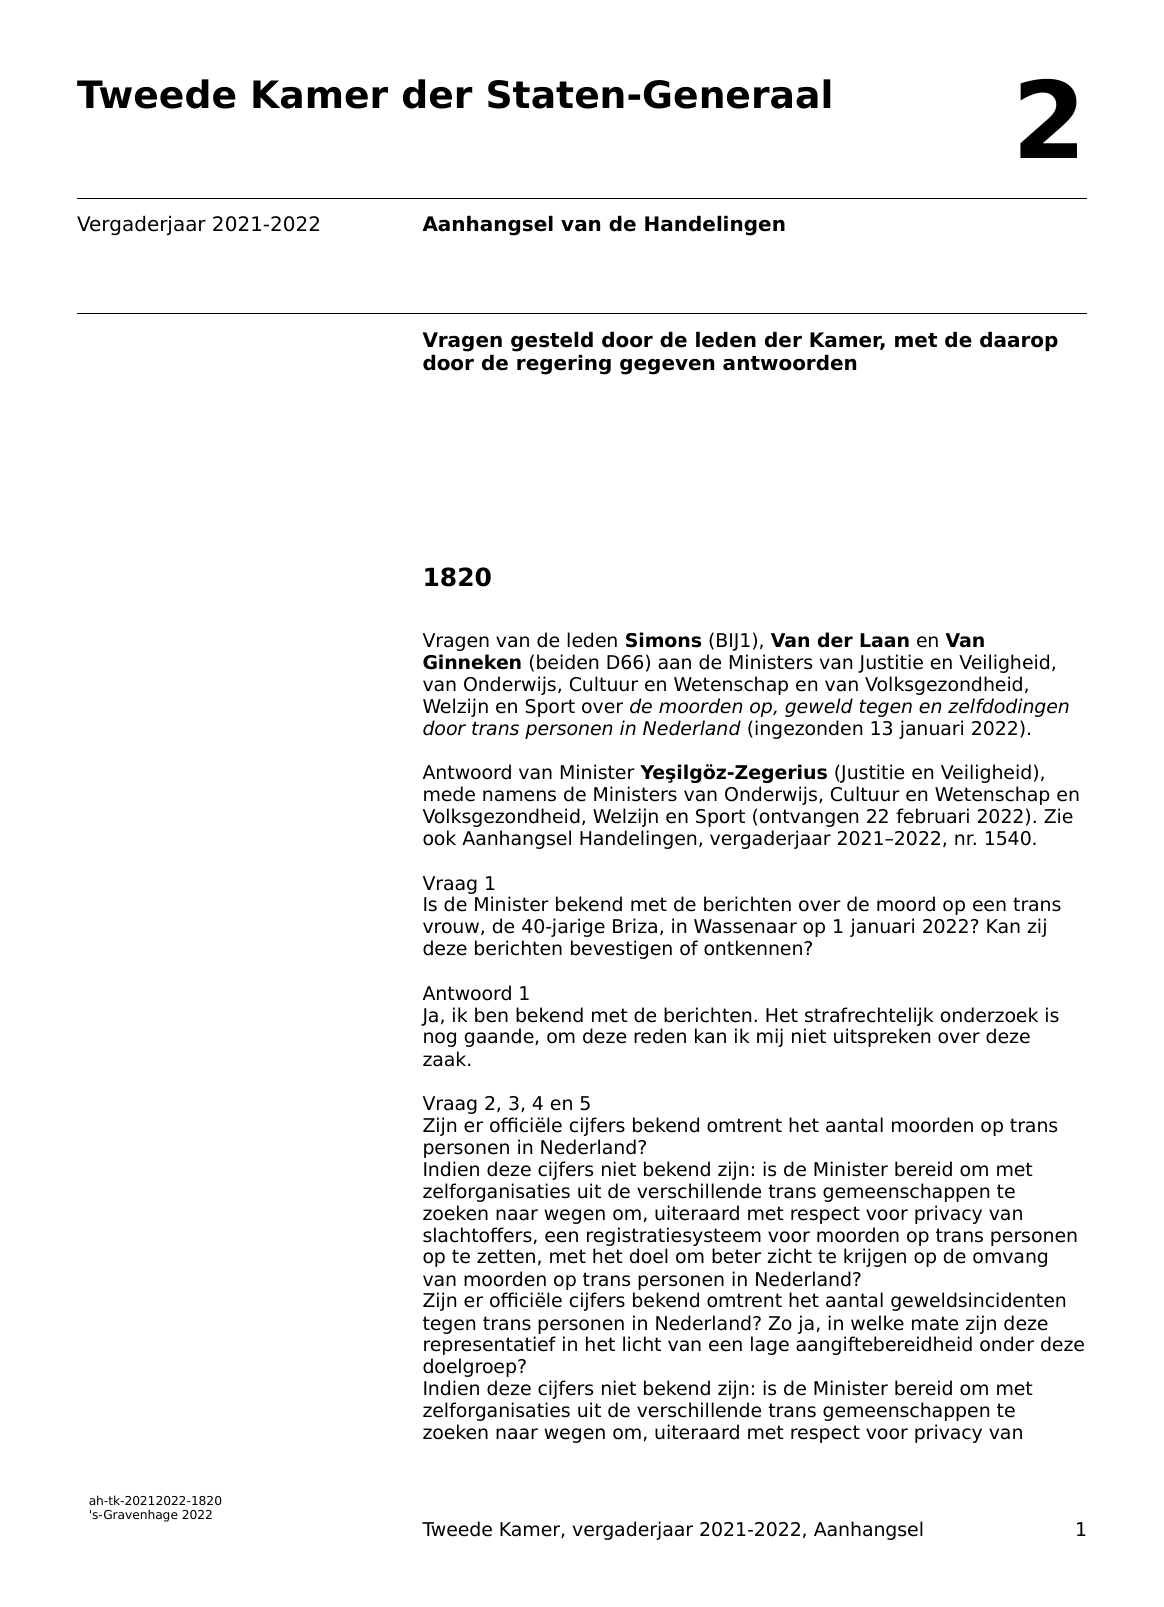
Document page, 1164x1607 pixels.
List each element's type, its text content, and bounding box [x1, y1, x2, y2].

text Zijn er officiële cijfers bekend omtrent het aantal moorden op trans personen in Nederland? [422, 1114, 1087, 1158]
text Ja, ik ben bekend met de berichten. Het strafrechtelijk onderzoek is nog gaande, om deze reden kan ik mij niet uitspreken over deze zaak. [422, 1004, 1087, 1070]
table_cell [77, 314, 422, 375]
text Is de Minister bekend met de berichten over de moord op een trans vrouw, de 40-jarige Briza, in Wassenaar op 1 januari 2022? Kan zij deze berichten bevestigen of ontkennen? [422, 894, 1087, 960]
text 's-Gravenhage 2022 [88, 1508, 323, 1522]
table_header 2 [886, 59, 1087, 198]
text Vraag 2, 3, 4 en 5 [422, 1093, 1087, 1114]
text Antwoord van Minister Yeşilgöz-Zegerius (Justitie en Veiligheid), mede namens de Ministers van Onderwijs, Cultuur en Wetenschap en Volksgezondheid, Welzijn en Sport (ontvangen 22 februari 2022). Zie ook Aanhangsel Handelingen, vergaderjaar 2021–2022, nr. 1540. [422, 762, 1087, 850]
table_header Tweede Kamer der Staten-Generaal [77, 59, 886, 198]
text Antwoord 1 [422, 982, 1087, 1004]
text Vragen van de leden Simons (BIJ1), Van der Laan en Van Ginneken (beiden D66) aan de Ministers van Justitie en Veiligheid, van Onderwijs, Cultuur en Wetenschap en van Volksgezondheid, Welzijn en Sport over de moorden op, geweld tegen en zelfdodingen door trans personen in Nederland (ingezonden 13 januari 2022). [422, 630, 1087, 740]
text Zijn er officiële cijfers bekend omtrent het aantal geweldsincidenten tegen trans personen in Nederland? Zo ja, in welke mate zijn deze representatief in het licht van een lage aangiftebereidheid onder deze doelgroep? [422, 1290, 1087, 1378]
text ah-tk-20212022-1820 [88, 1494, 323, 1508]
table_cell Vergaderjaar 2021-2022 [77, 199, 422, 313]
text Indien deze cijfers niet bekend zijn: is de Minister bereid om met zelforganisaties uit de verschillende trans gemeenschappen te zoeken naar wegen om, uiteraard met respect voor privacy van [422, 1378, 1087, 1444]
table_cell Aanhangsel van de Handelingen [422, 199, 1087, 313]
table_cell Vragen gesteld door de leden der Kamer, met de daarop door de regering gegeven antwoorden [422, 314, 1087, 375]
text Vraag 1 [422, 872, 1087, 894]
text Indien deze cijfers niet bekend zijn: is de Minister bereid om met zelforganisaties uit de verschillende trans gemeenschappen te zoeken naar wegen om, uiteraard met respect voor privacy van slachtoffers, een registratiesysteem voor moorden op trans personen op te zetten, met het doel om beter zicht te krijgen op de omvang van moorden op trans personen in Nederland? [422, 1158, 1087, 1290]
text 1820 [422, 563, 1087, 592]
